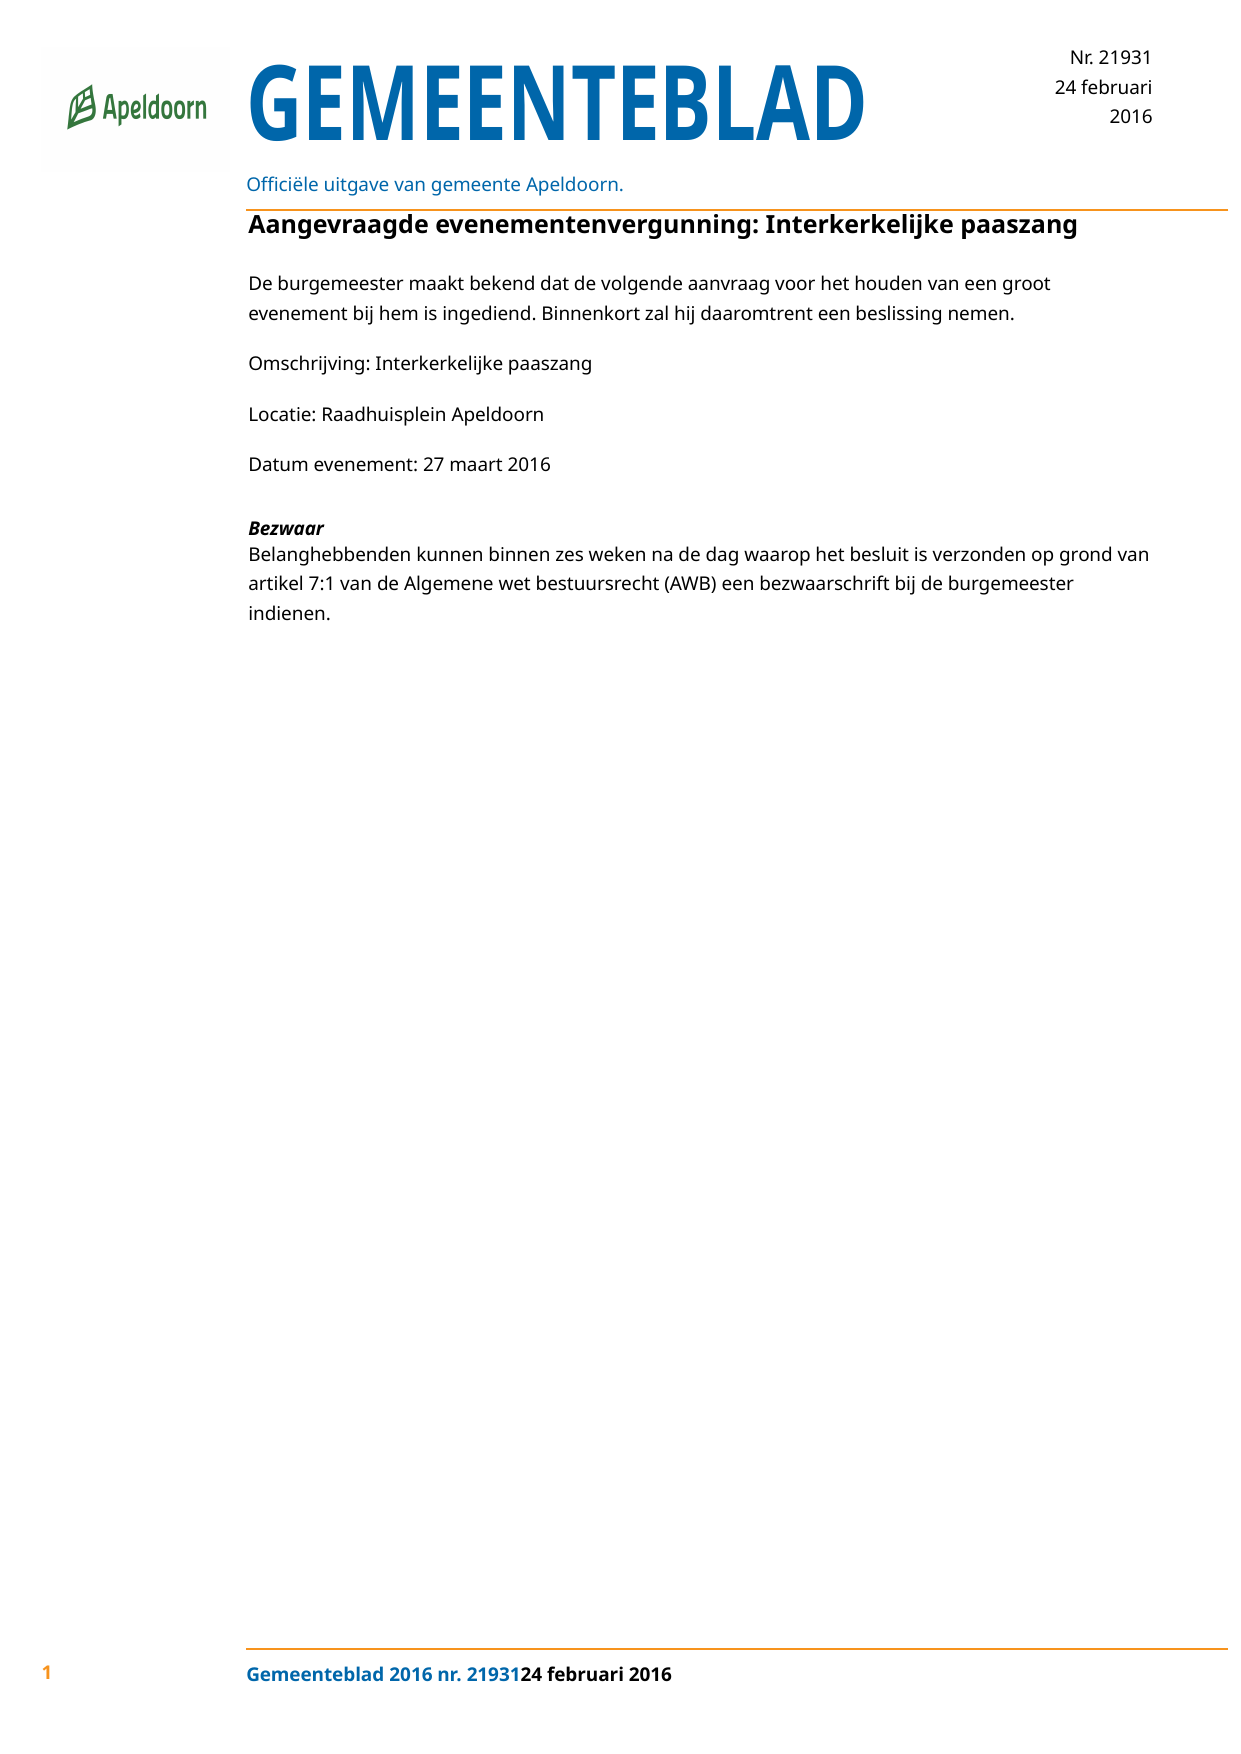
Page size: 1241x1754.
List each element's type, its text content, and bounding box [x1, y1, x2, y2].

picture [41, 47, 231, 172]
text De burgemeester maakt bekend dat de volgende aanvraag voor het houden van een groot evenement bij hem is ingediend. Binnenkort zal hij daaromtrent een beslissing nemen. [248, 270, 1152, 326]
text Datum evenement: 27 maart 2016 [248, 451, 1152, 477]
text Bezwaar [248, 515, 1152, 541]
text Omschrijving: Interkerkelijke paaszang [248, 350, 1152, 376]
text Belanghebbenden kunnen binnen zes weken na de dag waarop het besluit is verzonden op grond van artikel 7:1 van de Algemene wet bestuursrecht (AWB) een bezwaarschrift bij de burgemeester indienen. [248, 541, 1152, 626]
text Locatie: Raadhuisplein Apeldoorn [248, 401, 1152, 426]
text Aangevraagde evenementenvergunning: Interkerkelijke paaszang [248, 211, 1152, 241]
